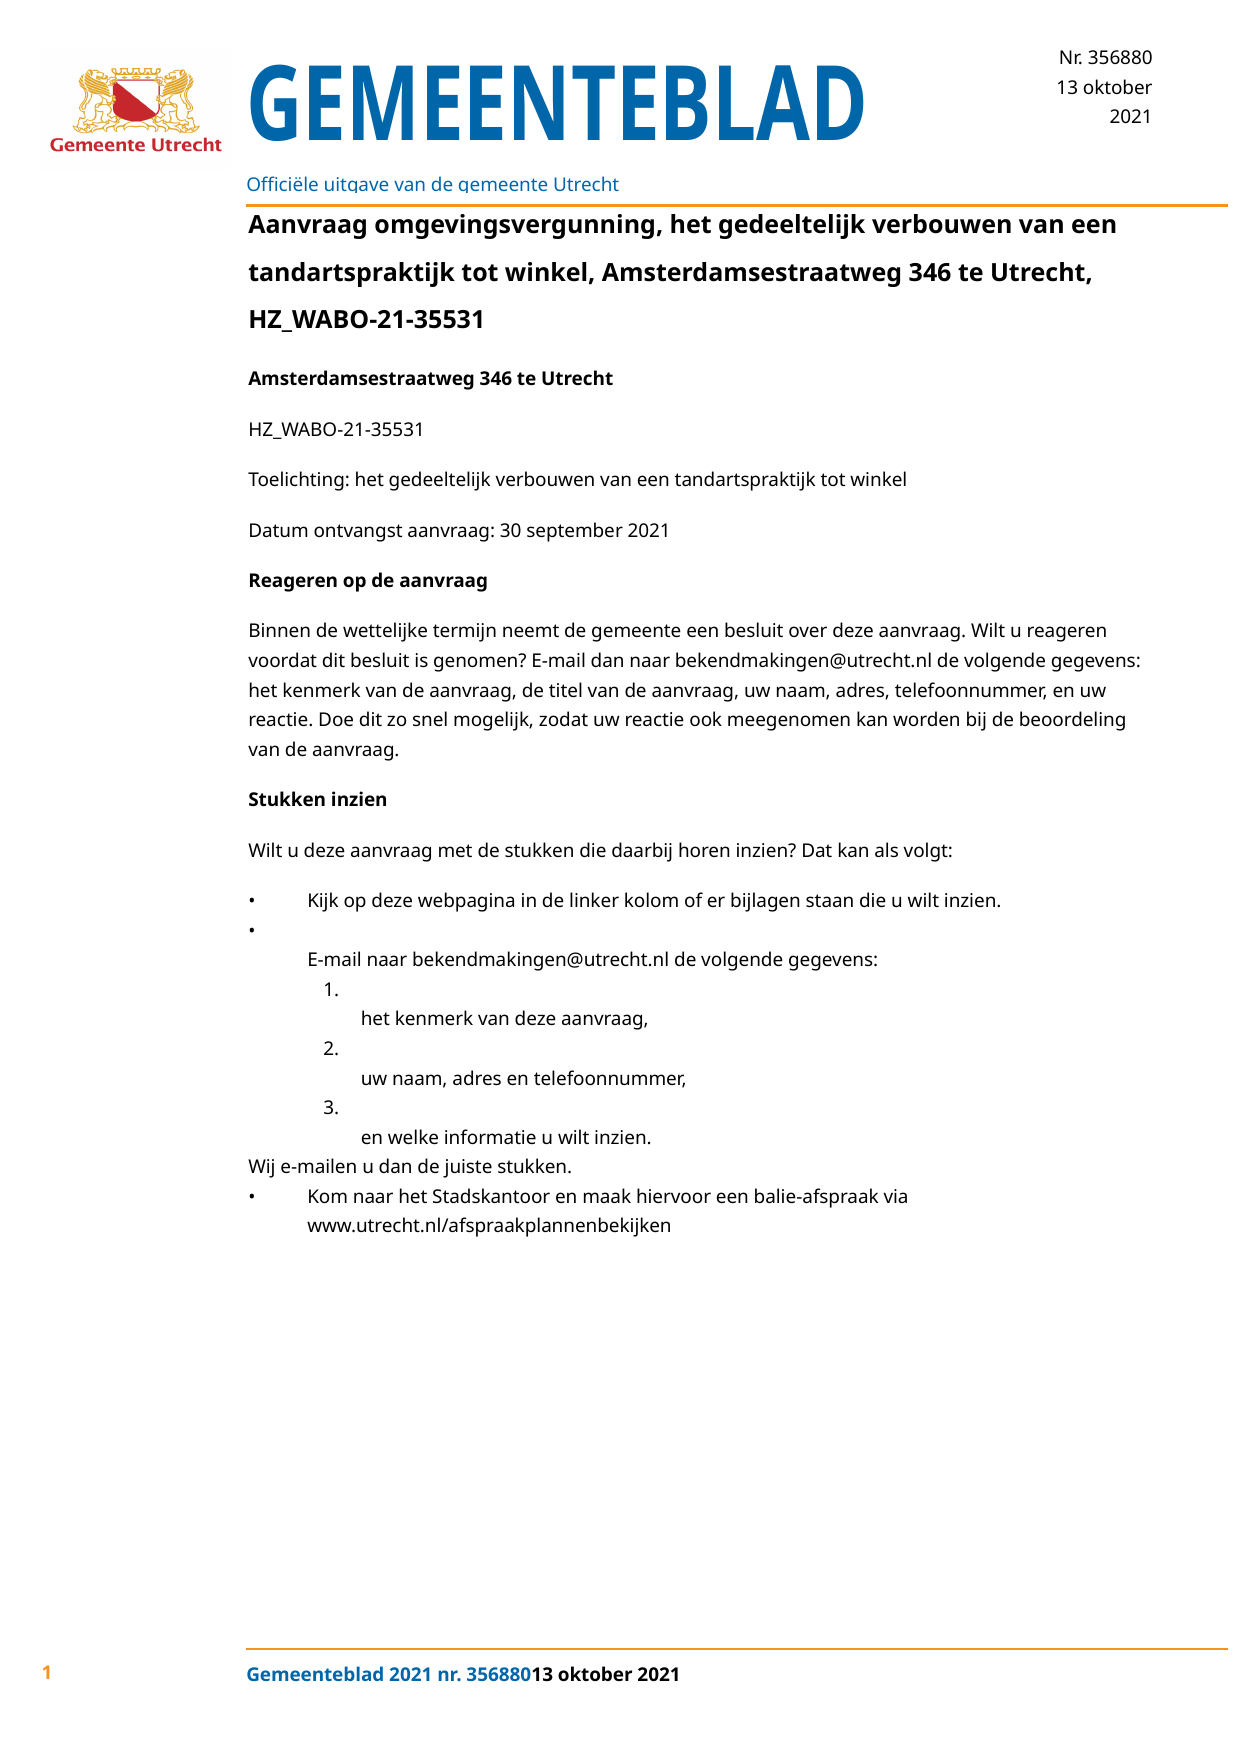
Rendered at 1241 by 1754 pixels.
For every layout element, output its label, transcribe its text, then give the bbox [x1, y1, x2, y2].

text Stukken inzien [248, 786, 1152, 812]
list het kenmerk van deze aanvraag, [323, 1006, 1152, 1031]
list uw naam, adres en telefoonnummer, [323, 1065, 1152, 1090]
text Toelichting: het gedeeltelijk verbouwen van een tandartspraktijk tot winkel [248, 466, 1152, 492]
text HZ_WABO-21-35531 [248, 416, 1152, 442]
text Datum ontvangst aanvraag: 30 september 2021 [248, 517, 1152, 542]
picture [41, 47, 231, 172]
text Wilt u deze aanvraag met de stukken die daarbij horen inzien? Dat kan als volgt: [248, 837, 1152, 862]
list en welke informatie u wilt inzien. [323, 1124, 1152, 1149]
text Aanvraag omgevingsvergunning, het gedeeltelijk verbouwen van een tandartspraktijk tot winkel, Amsterdamsestraatweg 346 te Utrecht, HZ_WABO-21-35531 [248, 207, 1152, 336]
text Wij e-mailen u dan de juiste stukken. [248, 1153, 1152, 1179]
text Amsterdamsestraatweg 346 te Utrecht [248, 366, 1152, 391]
list E-mail naar bekendmakingen@utrecht.nl de volgende gegevens: [248, 946, 1152, 972]
text Reageren op de aanvraag [248, 567, 1152, 593]
list Kom naar het Stadskantoor en maak hiervoor een balie-afspraak via www.utrecht.nl/afspraakplannenbekijken [248, 1183, 1152, 1238]
text Binnen de wettelijke termijn neemt de gemeente een besluit over deze aanvraag. Wilt u reageren voordat dit besluit is genomen? E-mail dan naar bekendmakingen@utrecht.nl de volgende gegevens: het kenmerk van de aanvraag, de titel van de aanvraag, uw naam, adres, telefoonnummer, en uw reactie. Doe dit zo snel mogelijk, zodat uw reactie ook meegenomen kan worden bij de beoordeling van de aanvraag. [248, 618, 1152, 762]
list Kijk op deze webpagina in de linker kolom of er bijlagen staan die u wilt inzien. [248, 887, 1152, 913]
